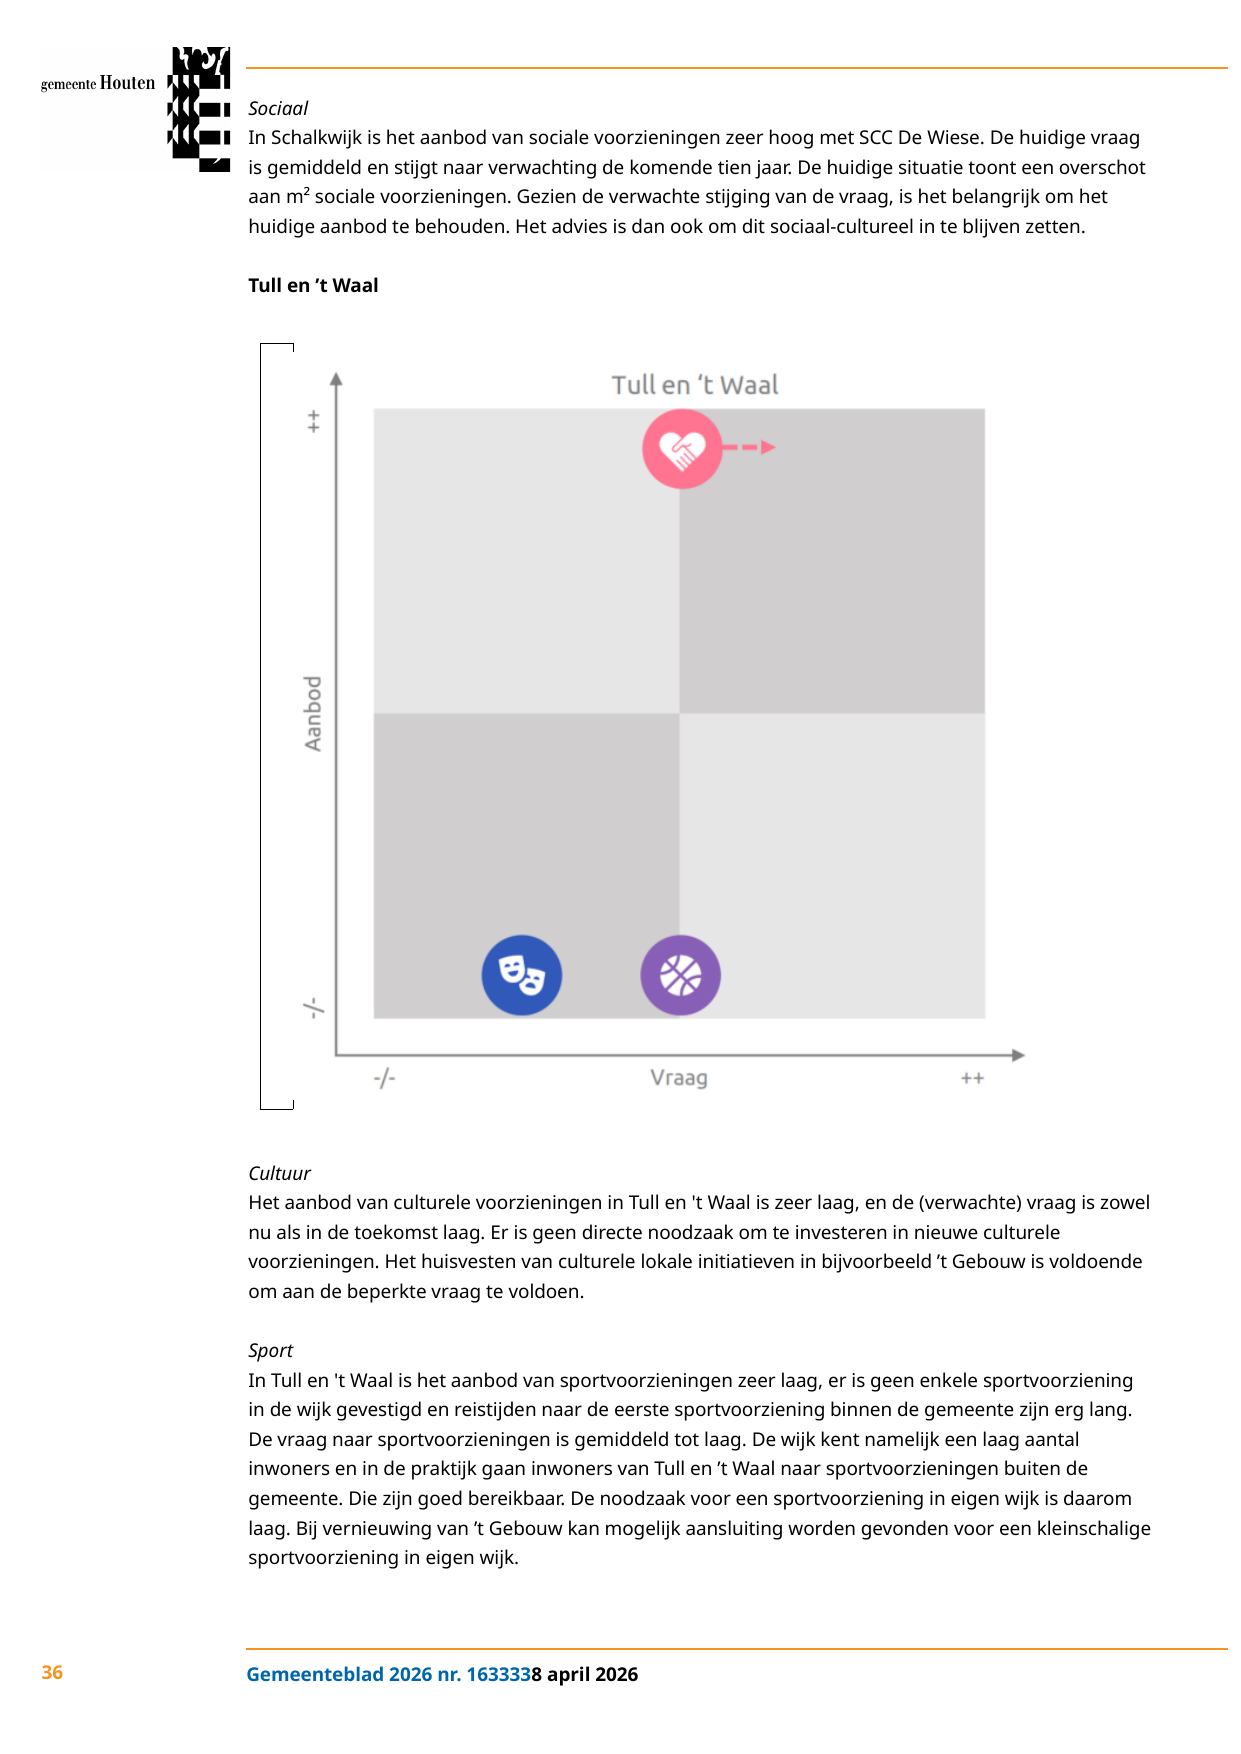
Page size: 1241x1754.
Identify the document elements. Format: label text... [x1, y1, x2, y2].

text Het aanbod van culturele voorzieningen in Tull en 't Waal is zeer laag, en de (verwachte) vraag is zowel nu als in de toekomst laag. Er is geen directe noodzaak om te investeren in nieuwe culturele voorzieningen. Het huisvesten van culturele lokale initiatieven in bijvoorbeeld ’t Gebouw is voldoende om aan de beperkte vraag te voldoen. [248, 1189, 1152, 1304]
text Sociaal [248, 95, 1152, 121]
text Sport [248, 1337, 1152, 1363]
picture [268, 352, 1037, 1100]
text Cultuur [248, 1160, 1152, 1186]
text In Tull en 't Waal is het aanbod van sportvoorzieningen zeer laag, er is geen enkele sportvoorziening in de wijk gevestigd en reistijden naar de eerste sportvoorziening binnen de gemeente zijn erg lang. De vraag naar sportvoorzieningen is gemiddeld tot laag. De wijk kent namelijk een laag aantal inwoners en in de praktijk gaan inwoners van Tull en ’t Waal naar sportvoorzieningen buiten de gemeente. Die zijn goed bereikbaar. De noodzaak voor een sportvoorziening in eigen wijk is daarom laag. Bij vernieuwing van ’t Gebouw kan mogelijk aansluiting worden gevonden voor een kleinschalige sportvoorziening in eigen wijk. [248, 1367, 1152, 1570]
text In Schalkwijk is het aanbod van sociale voorzieningen zeer hoog met SCC De Wiese. De huidige vraag is gemiddeld en stijgt naar verwachting de komende tien jaar. De huidige situatie toont een overschot aan m² sociale voorzieningen. Gezien de verwachte stijging van de vraag, is het belangrijk om het huidige aanbod te behouden. Het advies is dan ook om dit sociaal-cultureel in te blijven zetten. [248, 124, 1152, 239]
picture [41, 47, 231, 172]
text Tull en ’t Waal [248, 272, 1152, 298]
